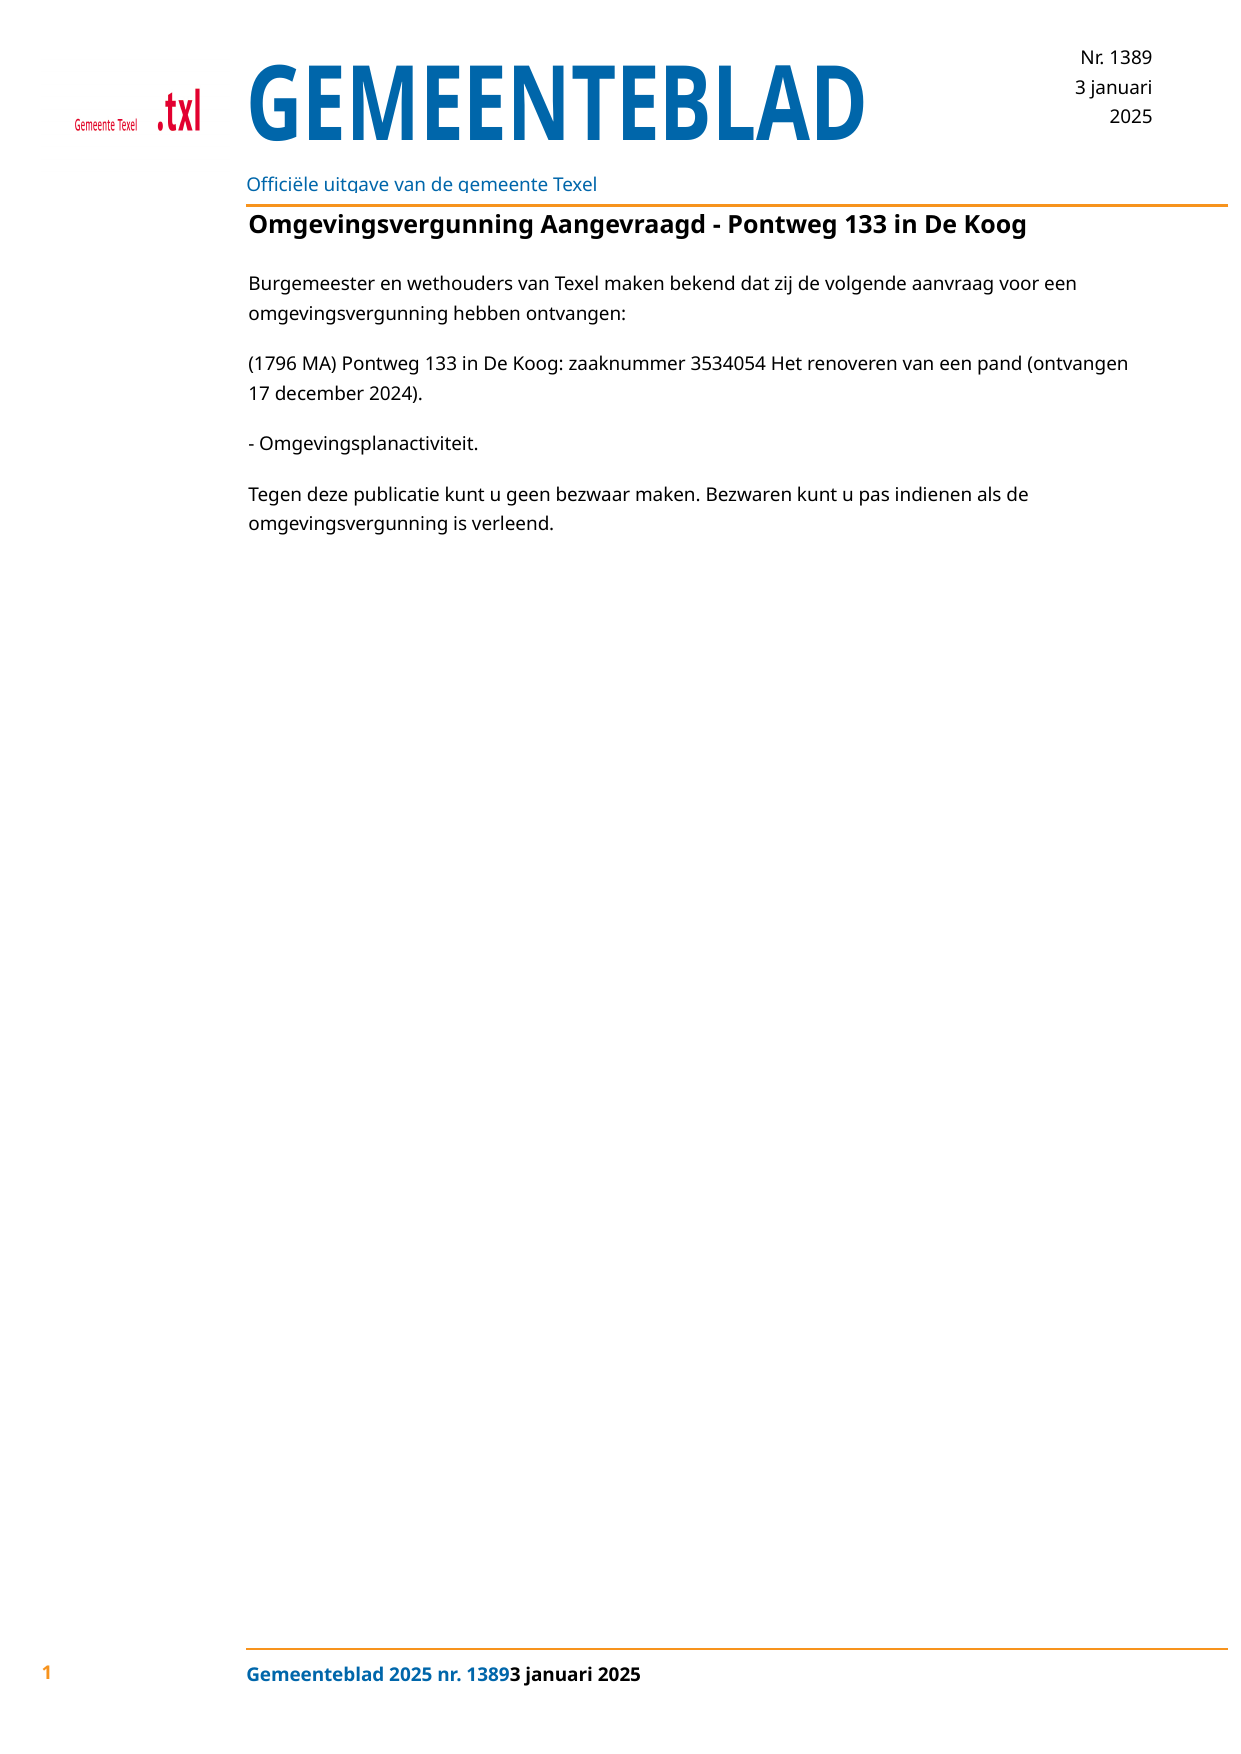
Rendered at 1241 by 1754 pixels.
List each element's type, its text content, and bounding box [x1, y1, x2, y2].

picture [41, 47, 231, 172]
text (1796 MA) Pontweg 133 in De Koog: zaaknummer 3534054 Het renoveren van een pand (ontvangen 17 december 2024). [248, 350, 1152, 406]
text - Omgevingsplanactiviteit. [248, 430, 1152, 456]
text Tegen deze publicatie kunt u geen bezwaar maken. Bezwaren kunt u pas indienen als de omgevingsvergunning is verleend. [248, 481, 1152, 536]
text Omgevingsvergunning Aangevraagd - Pontweg 133 in De Koog [248, 207, 1152, 241]
text Burgemeester en wethouders van Texel maken bekend dat zij de volgende aanvraag voor een omgevingsvergunning hebben ontvangen: [248, 270, 1152, 326]
